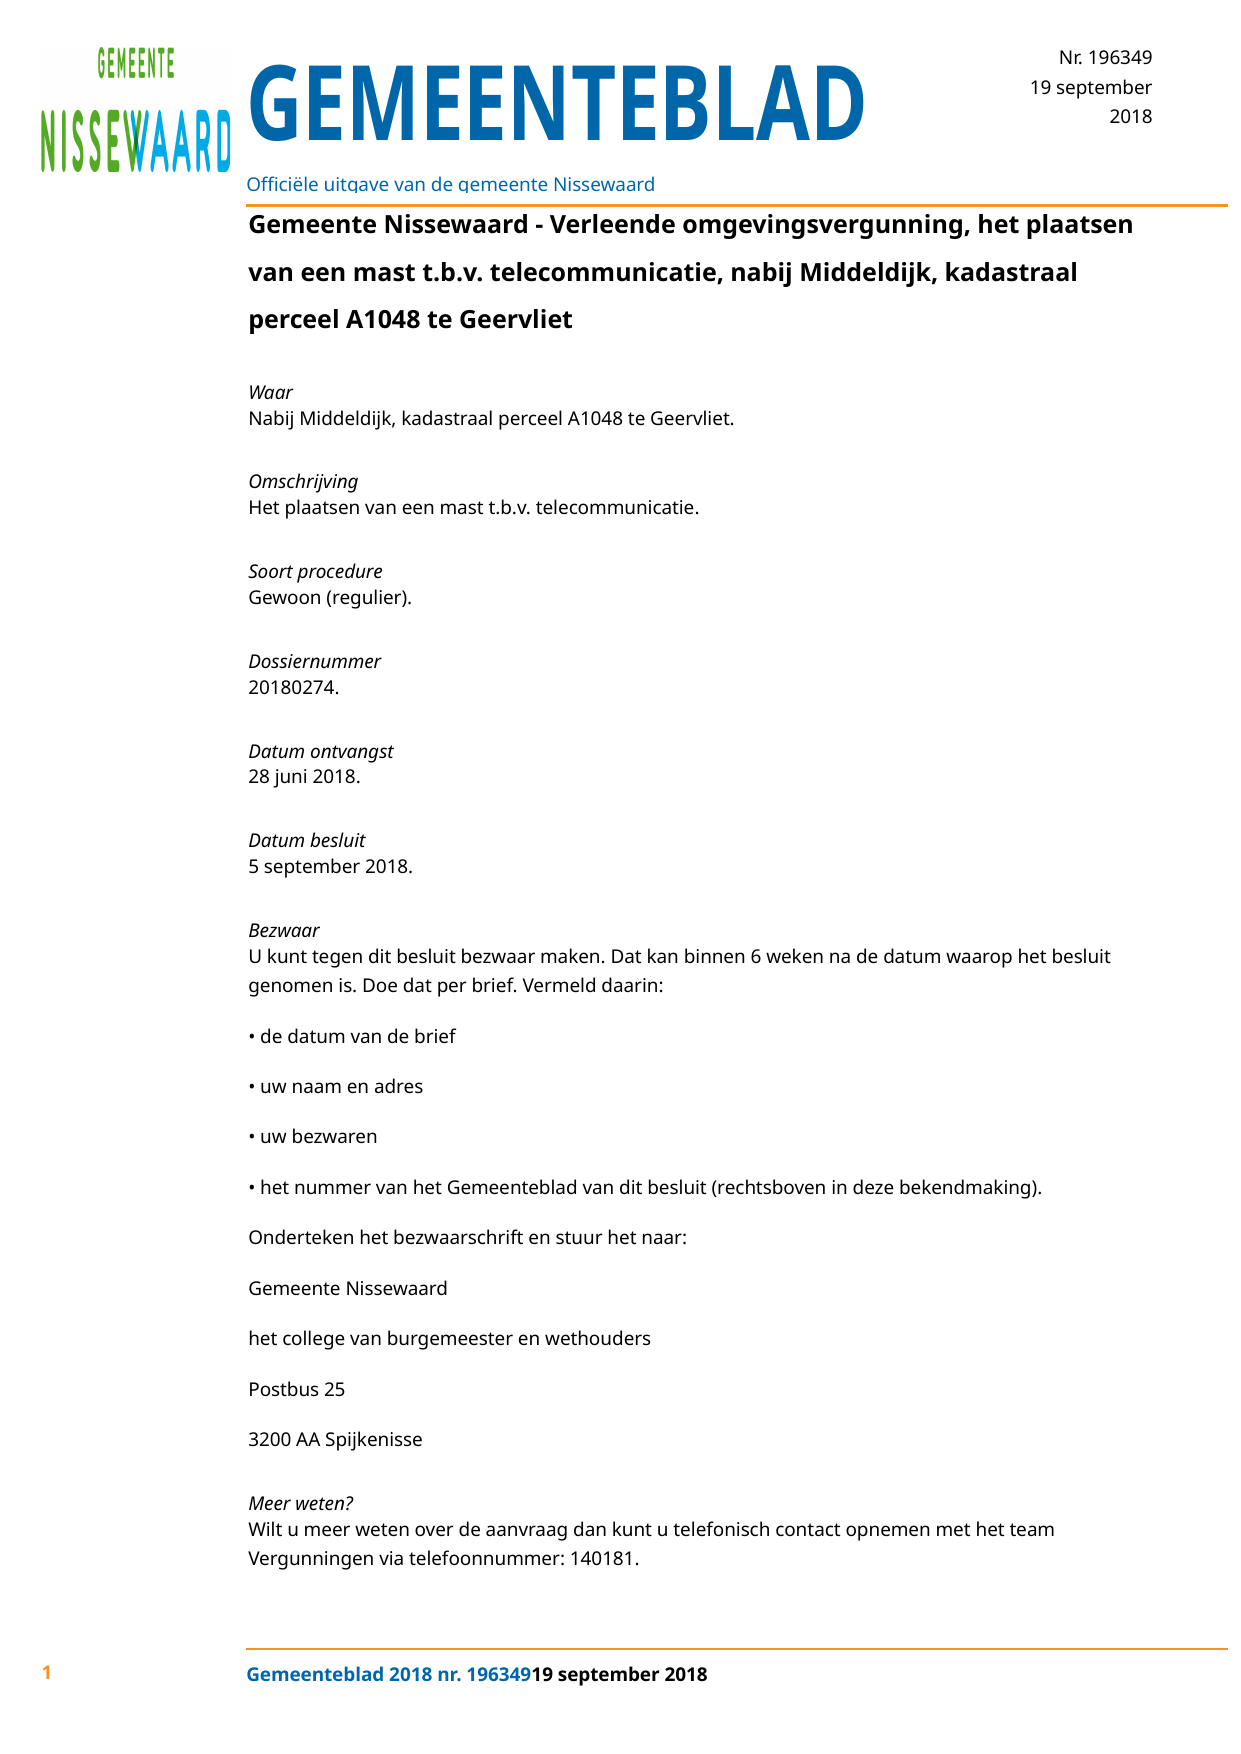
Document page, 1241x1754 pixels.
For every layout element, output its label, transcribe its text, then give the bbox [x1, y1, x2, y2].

text Postbus 25 [248, 1376, 1152, 1402]
text Omschrijving [248, 469, 1152, 494]
picture [201, 122, 206, 138]
text Datum besluit [248, 827, 1152, 853]
text U kunt tegen dit besluit bezwaar maken. Dat kan binnen 6 weken na de datum waarop het besluit genomen is. Doe dat per brief. Vermeld daarin: [248, 943, 1152, 998]
text Bezwaar [248, 917, 1152, 943]
text Wilt u meer weten over de aanvraag dan kunt u telefonisch contact opnemen met het team Vergunningen via telefoonnummer: 140181. [248, 1516, 1152, 1571]
text • uw bezwaren [248, 1124, 1152, 1149]
picture [222, 122, 227, 160]
text Het plaatsen van een mast t.b.v. telecommunicatie. [248, 494, 1152, 520]
picture [41, 47, 231, 172]
text Meer weten? [248, 1490, 1152, 1516]
picture [154, 157, 165, 172]
text • uw naam en adres [248, 1073, 1152, 1099]
text Gemeente Nissewaard - Verleende omgevingsvergunning, het plaatsen van een mast t.b.v. telecommunicatie, nabij Middeldijk, kadastraal perceel A1048 te Geervliet [248, 207, 1152, 336]
text Nabij Middeldijk, kadastraal perceel A1048 te Geervliet. [248, 405, 1152, 431]
text 3200 AA Spijkenisse [248, 1426, 1152, 1452]
text Soort procedure [248, 558, 1152, 584]
text 5 september 2018. [248, 853, 1152, 879]
text 28 juni 2018. [248, 763, 1152, 789]
text het college van burgemeester en wethouders [248, 1325, 1152, 1351]
text Gewoon (regulier). [248, 584, 1152, 610]
text Datum ontvangst [248, 738, 1152, 763]
text • de datum van de brief [248, 1023, 1152, 1049]
text Waar [248, 379, 1152, 405]
text • het nummer van het Gemeenteblad van dit besluit (rechtsboven in deze bekendmaking). [248, 1174, 1152, 1200]
picture [176, 157, 187, 172]
text Onderteken het bezwaarschrift en stuur het naar: [248, 1224, 1152, 1250]
text Gemeente Nissewaard [248, 1275, 1152, 1301]
picture [200, 151, 206, 172]
text 20180274. [248, 674, 1152, 699]
text Dossiernummer [248, 648, 1152, 674]
